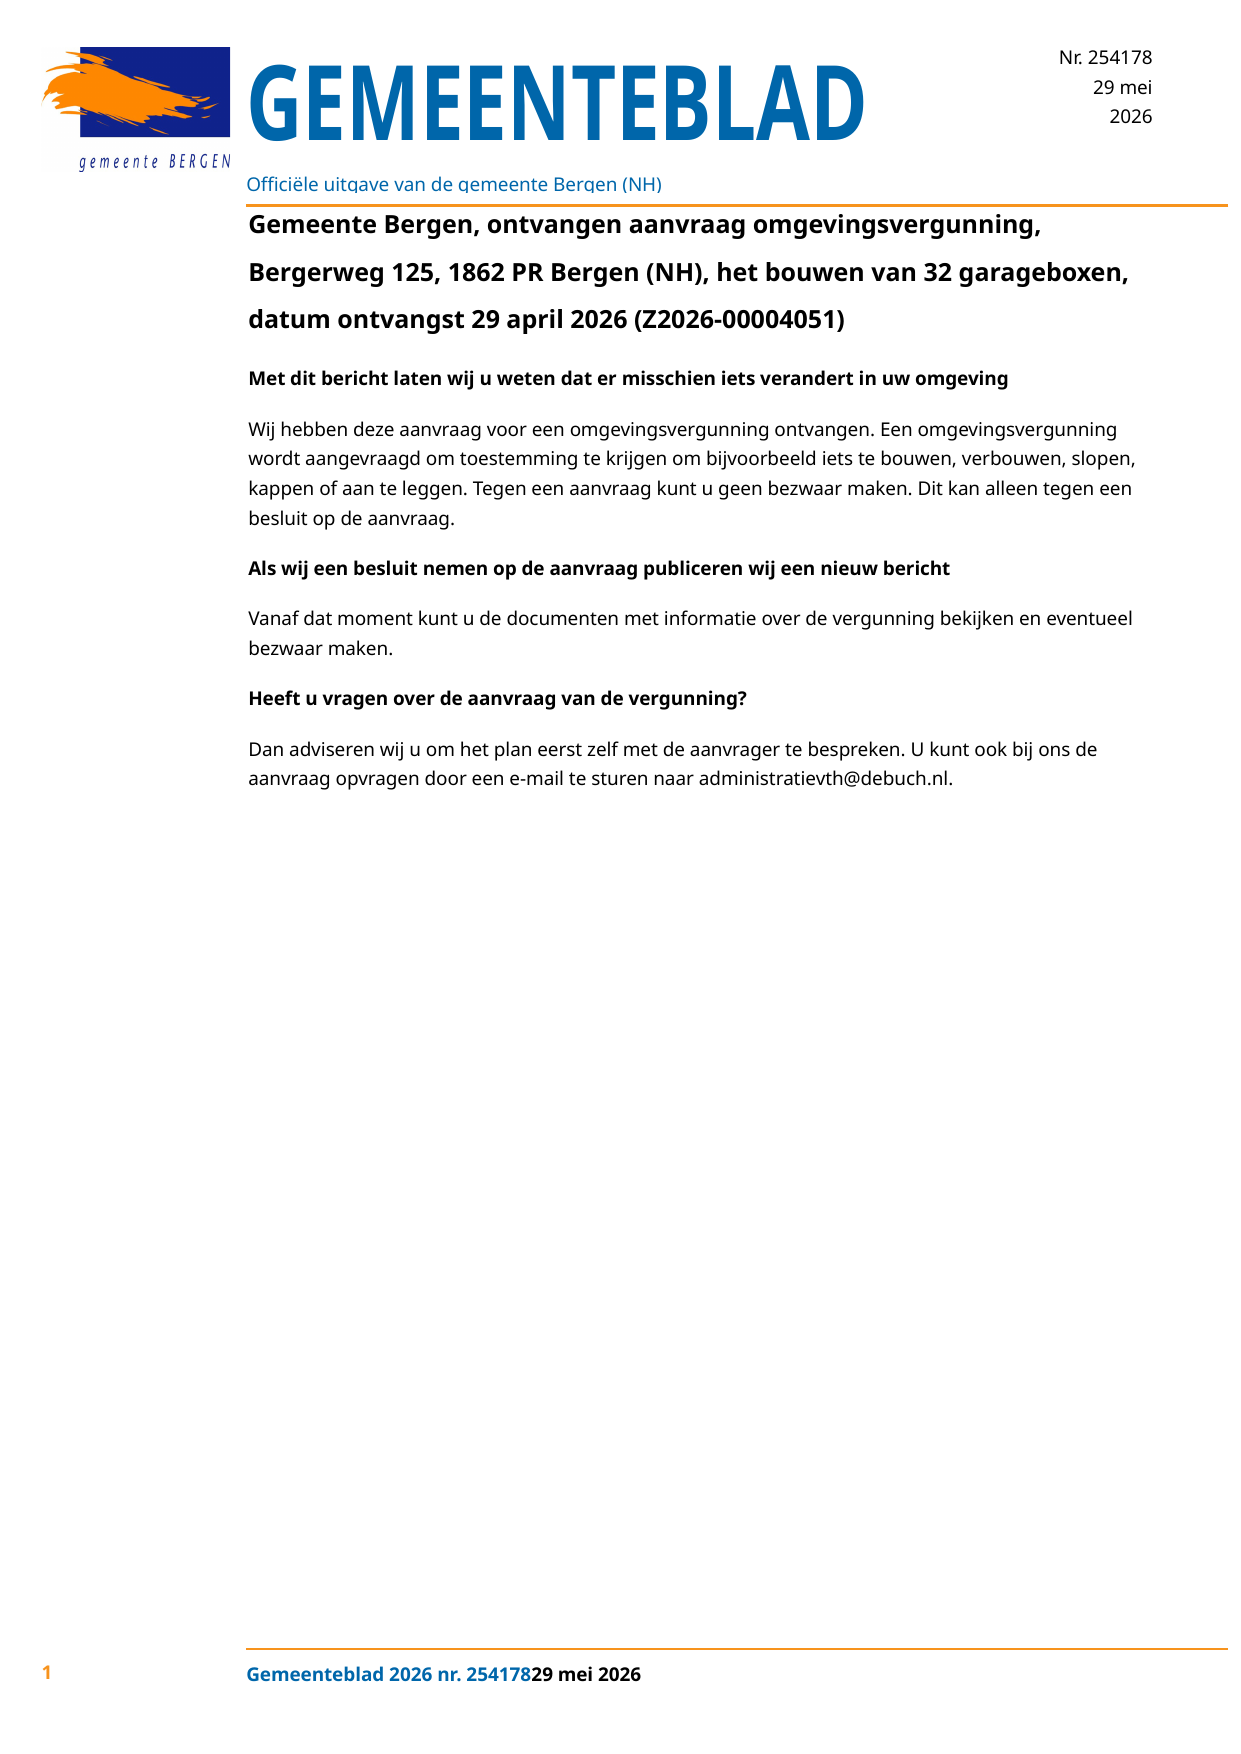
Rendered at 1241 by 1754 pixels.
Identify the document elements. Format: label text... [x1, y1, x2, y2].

picture [41, 47, 231, 172]
text Vanaf dat moment kunt u de documenten met informatie over de vergunning bekijken en eventueel bezwaar maken. [248, 606, 1152, 661]
text Wij hebben deze aanvraag voor een omgevingsvergunning ontvangen. Een omgevingsvergunning wordt aangevraagd om toestemming te krijgen om bijvoorbeeld iets te bouwen, verbouwen, slopen, kappen of aan te leggen. Tegen een aanvraag kunt u geen bezwaar maken. Dit kan alleen tegen een besluit op de aanvraag. [248, 416, 1152, 530]
text Heeft u vragen over de aanvraag van de vergunning? [248, 686, 1152, 711]
text Dan adviseren wij u om het plan eerst zelf met de aanvrager te bespreken. U kunt ook bij ons de aanvraag opvragen door een e-mail te sturen naar administratievth@debuch.nl. [248, 736, 1152, 791]
text Gemeente Bergen, ontvangen aanvraag omgevingsvergunning, Bergerweg 125, 1862 PR Bergen (NH), het bouwen van 32 garageboxen, datum ontvangst 29 april 2026 (Z2026-00004051) [248, 207, 1152, 336]
text Met dit bericht laten wij u weten dat er misschien iets verandert in uw omgeving [248, 366, 1152, 391]
text Als wij een besluit nemen op de aanvraag publiceren wij een nieuw bericht [248, 555, 1152, 581]
